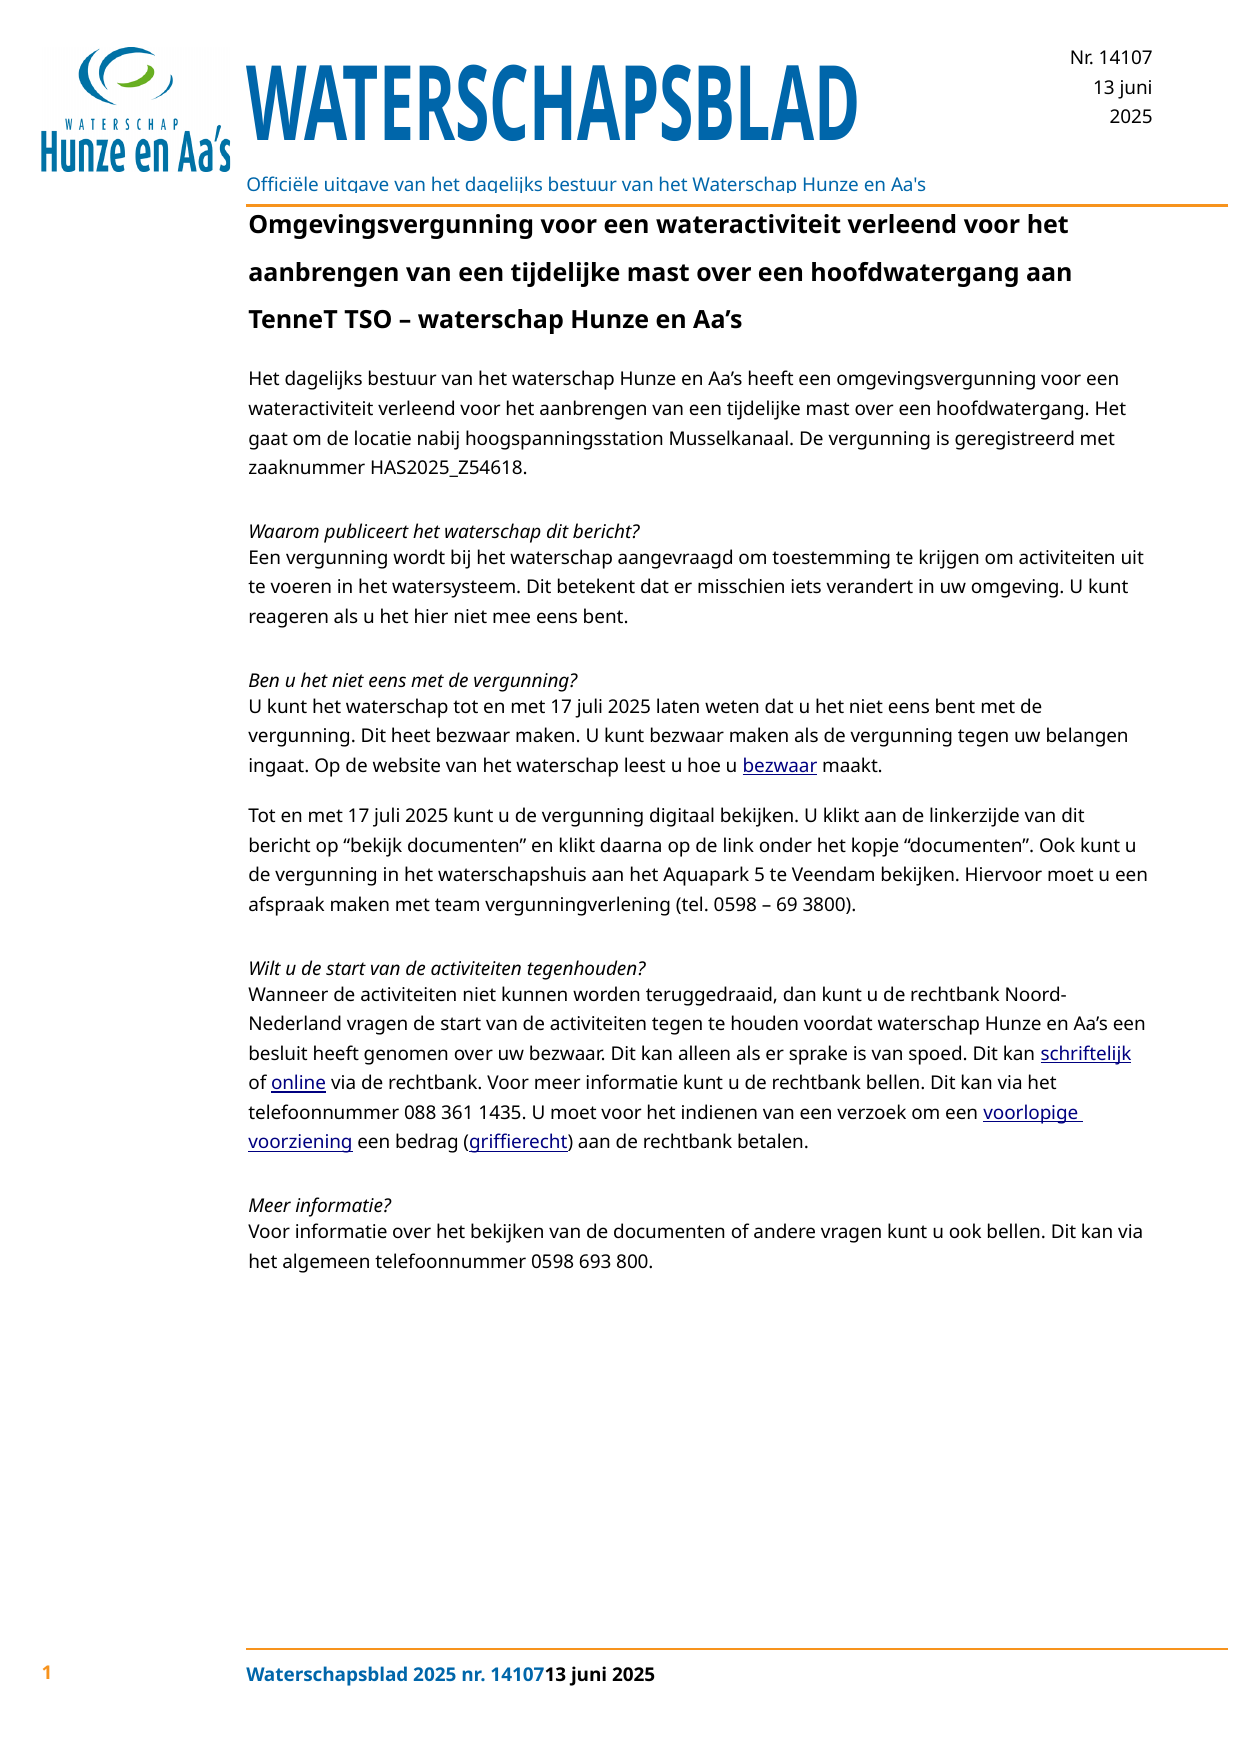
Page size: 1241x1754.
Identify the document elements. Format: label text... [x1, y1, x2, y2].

picture [47, 154, 51, 172]
text Het dagelijks bestuur van het waterschap Hunze en Aa’s heeft een omgevingsvergunning voor een wateractiviteit verleend voor het aanbrengen van een tijdelijke mast over een hoofdwatergang. Het gaat om de locatie nabij hoogspanningsstation Musselkanaal. De vergunning is geregistreerd met zaaknummer HAS2025_Z54618. [248, 366, 1152, 480]
text Tot en met 17 juli 2025 kunt u de vergunning digitaal bekijken. U klikt aan de linkerzijde van dit bericht op “bekijk documenten” en klikt daarna op de link onder het kopje “documenten”. Ook kunt u de vergunning in het waterschapshuis aan het Aquapark 5 te Veendam bekijken. Hiervoor moet u een afspraak maken met team vergunningverlening (tel. 0598 – 69 3800). [248, 802, 1152, 917]
text Een vergunning wordt bij het waterschap aangevraagd om toestemming te krijgen om activiteiten uit te voeren in het watersysteem. Dit betekent dat er misschien iets verandert in uw omgeving. U kunt reageren als u het hier niet mee eens bent. [248, 544, 1152, 629]
picture [183, 163, 191, 172]
text Voor informatie over het bekijken van de documenten of andere vragen kunt u ook bellen. Dit kan via het algemeen telefoonnummer 0598 693 800. [248, 1218, 1152, 1274]
text Ben u het niet eens met de vergunning? [248, 667, 1152, 693]
text Wanneer de activiteiten niet kunnen worden teruggedraaid, dan kunt u de rechtbank Noord-Nederland vragen de start van de activiteiten tegen te houden voordat waterschap Hunze en Aa’s een besluit heeft genomen over uw bezwaar. Dit kan alleen als er sprake is van spoed. Dit kan schriftelijk of online via de rechtbank. Voor meer informatie kunt u de rechtbank bellen. Dit kan via het telefoonnummer 088 361 1435. U moet voor het indienen van een verzoek om een voorlopige voorziening een bedrag (griffierecht) aan de rechtbank betalen. [248, 981, 1152, 1154]
text Meer informatie? [248, 1193, 1152, 1218]
text U kunt het waterschap tot en met 17 juli 2025 laten weten dat u het niet eens bent met de vergunning. Dit heet bezwaar maken. U kunt bezwaar maken als de vergunning tegen uw belangen ingaat. Op de website van het waterschap leest u hoe u bezwaar maakt. [248, 693, 1152, 778]
text Omgevingsvergunning voor een wateractiviteit verleend voor het aanbrengen van een tijdelijke mast over een hoofdwatergang aan TenneT TSO – waterschap Hunze en Aa’s [248, 207, 1152, 336]
picture [41, 47, 231, 172]
picture [226, 145, 231, 156]
text Waarom publiceert het waterschap dit bericht? [248, 518, 1152, 544]
text Wilt u de start van de activiteiten tegenhouden? [248, 955, 1152, 981]
